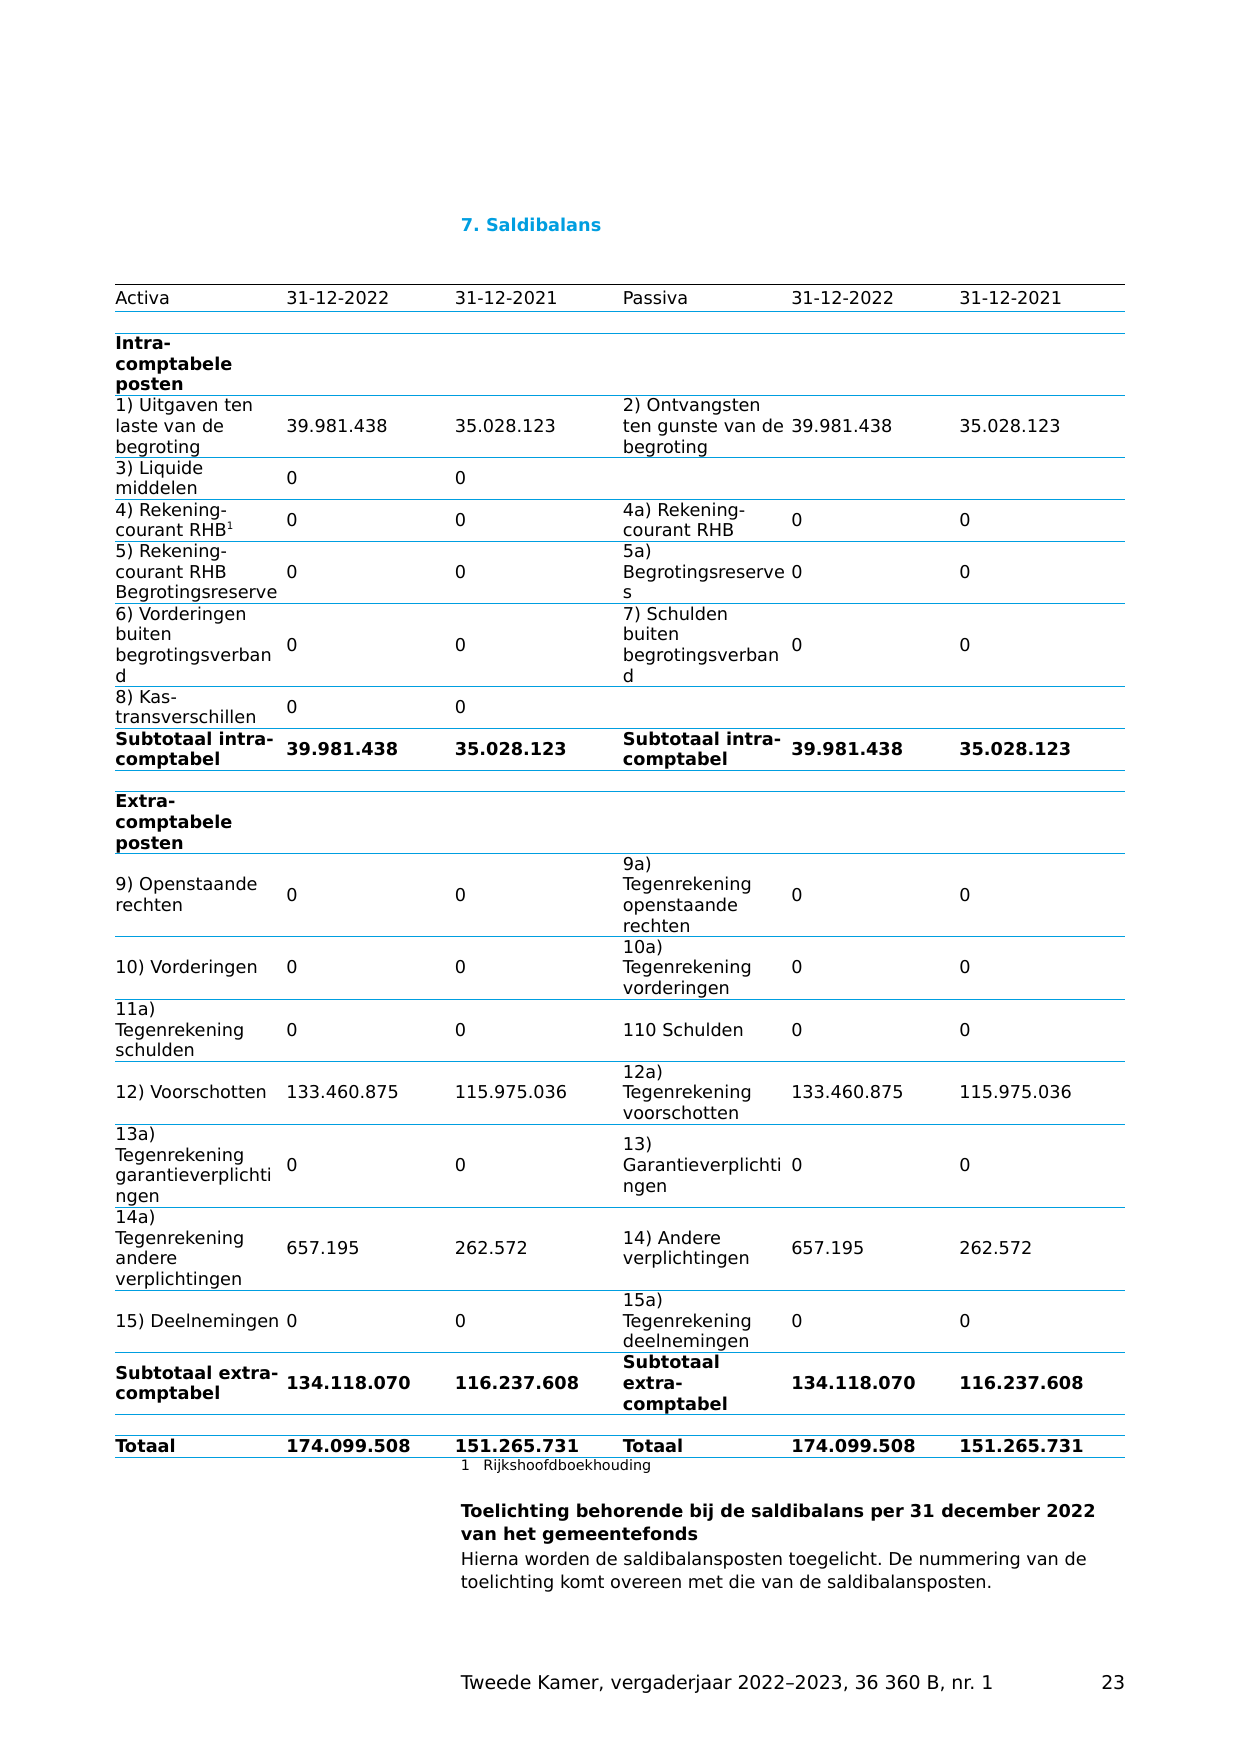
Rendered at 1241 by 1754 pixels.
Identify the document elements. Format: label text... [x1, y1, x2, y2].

table_cell [115, 1415, 283, 1435]
table_cell 14) Andere verplichtingen [620, 1208, 788, 1289]
table_cell 110 Schulden [620, 1000, 788, 1061]
table_cell [956, 792, 1125, 853]
table_cell 151.265.731 [956, 1436, 1125, 1457]
table_cell [956, 687, 1125, 728]
table_cell [788, 458, 956, 499]
table_cell 174.099.508 [788, 1436, 956, 1457]
table_cell [956, 334, 1125, 395]
table_cell 116.237.608 [956, 1353, 1125, 1414]
table_cell 262.572 [956, 1208, 1125, 1289]
table_cell 0 [956, 1291, 1125, 1352]
table_cell Totaal [115, 1436, 283, 1457]
table_cell 657.195 [788, 1208, 956, 1289]
table_cell 2) Ontvangsten ten gunste van de begroting [620, 396, 788, 457]
table_cell 0 [283, 604, 452, 686]
table_cell 0 [283, 542, 452, 603]
table_cell [620, 687, 788, 728]
table_cell 0 [283, 458, 452, 499]
table_cell [620, 1415, 788, 1435]
table_cell [452, 792, 620, 853]
table_cell 0 [956, 854, 1125, 936]
table_cell 35.028.123 [452, 396, 620, 457]
table_cell 0 [956, 1000, 1125, 1061]
table_cell 0 [452, 500, 620, 541]
table_cell 35.028.123 [956, 729, 1125, 770]
table_cell 14a) Tegenrekening andere verplichtingen [115, 1208, 283, 1289]
table_cell Passiva [620, 285, 788, 311]
table_cell 115.975.036 [956, 1062, 1125, 1123]
table_cell [283, 1415, 452, 1435]
table_cell 0 [452, 854, 620, 936]
table_cell 35.028.123 [956, 396, 1125, 457]
table_cell 0 [283, 1125, 452, 1206]
table_cell Subtotaal intra-comptabel [115, 729, 283, 770]
table_cell [620, 334, 788, 395]
table_cell [956, 312, 1125, 332]
table_cell Totaal [620, 1436, 788, 1457]
table_cell 13) Garantieverplichtingen [620, 1125, 788, 1206]
table_cell [283, 334, 452, 395]
table_cell [452, 312, 620, 332]
table_cell [283, 792, 452, 853]
table_cell 0 [956, 1125, 1125, 1206]
table_cell 0 [452, 1000, 620, 1061]
table_cell 0 [788, 1000, 956, 1061]
table_cell 4a) Rekening-courant RHB [620, 500, 788, 541]
table_cell 39.981.438 [283, 729, 452, 770]
table_cell 0 [956, 542, 1125, 603]
table_cell 0 [283, 937, 452, 999]
table_cell 115.975.036 [452, 1062, 620, 1123]
table_cell 6) Vorderingen buiten begrotingsverband [115, 604, 283, 686]
table_cell 7) Schulden buiten begrotingsverband [620, 604, 788, 686]
table_cell 1) Uitgaven ten laste van de begroting [115, 396, 283, 457]
table_cell [115, 312, 283, 332]
table_cell 31-12-2022 [788, 285, 956, 311]
table_cell Extra-comptabele posten [115, 792, 283, 853]
table_cell [788, 771, 956, 791]
text Hierna worden de saldibalansposten toegelicht. De nummering van de toelichting komt overeen met die van de saldibalansposten. [461, 1547, 1125, 1593]
table_cell 4) Rekening-courant RHB1 [115, 500, 283, 541]
table_cell 116.237.608 [452, 1353, 620, 1414]
table_cell [788, 312, 956, 332]
table_cell 262.572 [452, 1208, 620, 1289]
table_cell 31-12-2021 [452, 285, 620, 311]
table_cell [452, 1415, 620, 1435]
table_cell 0 [788, 1291, 956, 1352]
table_cell 13a) Tegenrekening garantieverplichtingen [115, 1125, 283, 1206]
table_cell 133.460.875 [283, 1062, 452, 1123]
table_cell 174.099.508 [283, 1436, 452, 1457]
title 7. Saldibalans [461, 213, 1125, 236]
table_cell 9) Openstaande rechten [115, 854, 283, 936]
table_cell 3) Liquide middelen [115, 458, 283, 499]
table_cell 0 [283, 854, 452, 936]
table_cell 15) Deelnemingen [115, 1291, 283, 1352]
table_cell 0 [283, 1291, 452, 1352]
table_cell Subtotaal extra-comptabel [620, 1353, 788, 1414]
table_cell 39.981.438 [788, 396, 956, 457]
table_cell 0 [788, 604, 956, 686]
table_cell Subtotaal intra-comptabel [620, 729, 788, 770]
table_cell [620, 792, 788, 853]
table_cell 31-12-2022 [283, 285, 452, 311]
table_cell [956, 771, 1125, 791]
table_cell 10) Vorderingen [115, 937, 283, 999]
table_cell [620, 458, 788, 499]
table_cell [283, 771, 452, 791]
table_cell [788, 687, 956, 728]
table_cell 0 [452, 458, 620, 499]
table_cell 12) Voorschotten [115, 1062, 283, 1123]
table_cell [620, 312, 788, 332]
table_cell 31-12-2021 [956, 285, 1125, 311]
table_cell [283, 312, 452, 332]
table_cell 15a) Tegenrekening deelnemingen [620, 1291, 788, 1352]
table_cell [452, 771, 620, 791]
table_cell [956, 1415, 1125, 1435]
table_cell 0 [283, 1000, 452, 1061]
text Toelichting behorende bij de saldibalans per 31 december 2022 van het gemeentefonds [461, 1499, 1125, 1545]
table_cell 0 [452, 604, 620, 686]
table_cell 39.981.438 [283, 396, 452, 457]
table_cell Activa [115, 285, 283, 311]
table_cell 134.118.070 [788, 1353, 956, 1414]
table_cell 0 [452, 687, 620, 728]
table_cell 0 [788, 854, 956, 936]
table_cell 12a) Tegenrekening voorschotten [620, 1062, 788, 1123]
table_cell 35.028.123 [452, 729, 620, 770]
table_cell 0 [788, 500, 956, 541]
table_cell 151.265.731 [452, 1436, 620, 1457]
table_cell Subtotaal extra-comptabel [115, 1353, 283, 1414]
table_cell 0 [956, 500, 1125, 541]
table_cell 0 [956, 604, 1125, 686]
table_cell 8) Kas-transverschillen [115, 687, 283, 728]
table_cell 0 [452, 1125, 620, 1206]
table_cell 0 [452, 542, 620, 603]
table_cell 11a) Tegenrekening schulden [115, 1000, 283, 1061]
table_cell 0 [283, 687, 452, 728]
table_cell 0 [956, 937, 1125, 999]
table_cell [788, 334, 956, 395]
table_cell [788, 1415, 956, 1435]
table_cell 133.460.875 [788, 1062, 956, 1123]
table_cell [115, 771, 283, 791]
table_cell 0 [283, 500, 452, 541]
table_cell 0 [788, 542, 956, 603]
table_cell 0 [788, 937, 956, 999]
table_header Tabel 5 Saldibalans per 31 december 2022 van het gemeentefonds (B) (bedragen x € 1.000) [115, 259, 1125, 284]
table_cell 134.118.070 [283, 1353, 452, 1414]
table_cell [956, 458, 1125, 499]
table_cell [620, 771, 788, 791]
table_cell 39.981.438 [788, 729, 956, 770]
table_cell 5) Rekening-courant RHB Begrotingsreserve [115, 542, 283, 603]
table_cell [452, 334, 620, 395]
table_cell 0 [788, 1125, 956, 1206]
table_cell 657.195 [283, 1208, 452, 1289]
table_cell Intra-comptabele posten [115, 334, 283, 395]
table_cell 0 [452, 1291, 620, 1352]
list Rijkshoofdboekhouding [461, 1458, 1125, 1474]
table_cell 10a) Tegenrekening vorderingen [620, 937, 788, 999]
table_cell 9a) Tegenrekening openstaande rechten [620, 854, 788, 936]
table_cell [788, 792, 956, 853]
table_cell 5a) Begrotingsreserves [620, 542, 788, 603]
table_cell 0 [452, 937, 620, 999]
